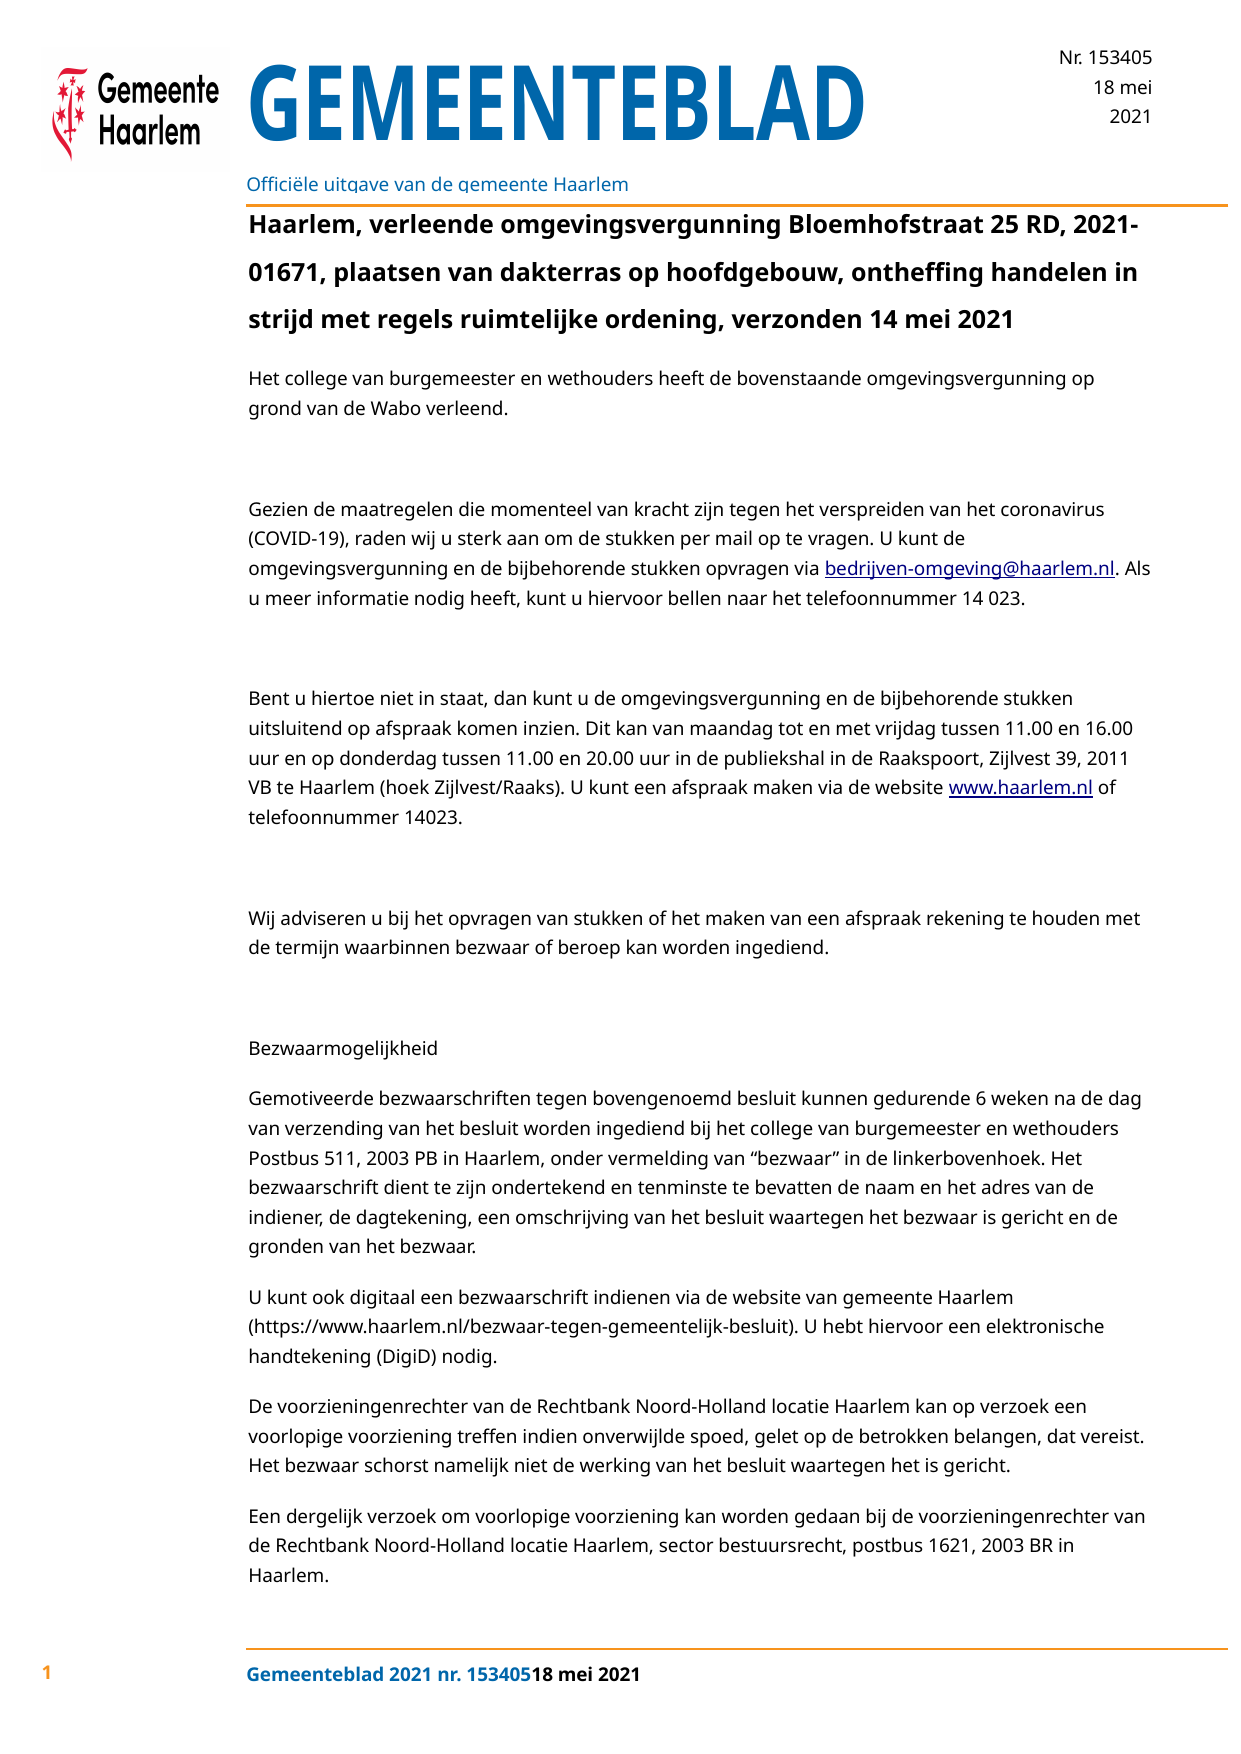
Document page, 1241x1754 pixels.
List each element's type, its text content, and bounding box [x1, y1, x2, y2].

text De voorzieningenrechter van de Rechtbank Noord-Holland locatie Haarlem kan op verzoek een voorlopige voorziening treffen indien onverwijlde spoed, gelet op de betrokken belangen, dat vereist. Het bezwaar schorst namelijk niet de werking van het besluit waartegen het is gericht. [248, 1393, 1152, 1478]
text Bent u hiertoe niet in staat, dan kunt u de omgevingsvergunning en de bijbehorende stukken uitsluitend op afspraak komen inzien. Dit kan van maandag tot en met vrijdag tussen 11.00 en 16.00 uur en op donderdag tussen 11.00 en 20.00 uur in de publiekshal in de Raakspoort, Zijlvest 39, 2011 VB te Haarlem (hoek Zijlvest/Raaks). U kunt een afspraak maken via de website www.haarlem.nl of telefoonnummer 14023. [248, 686, 1152, 829]
text Wij adviseren u bij het opvragen van stukken of het maken van een afspraak rekening te houden met de termijn waarbinnen bezwaar of beroep kan worden ingediend. [248, 905, 1152, 960]
text Het college van burgemeester en wethouders heeft de bovenstaande omgevingsvergunning op grond van de Wabo verleend. [248, 366, 1152, 421]
text U kunt ook digitaal een bezwaarschrift indienen via de website van gemeente Haarlem (https://www.haarlem.nl/bezwaar-tegen-gemeentelijk-besluit). U hebt hiervoor een elektronische handtekening (DigiD) nodig. [248, 1284, 1152, 1369]
text Haarlem, verleende omgevingsvergunning Bloemhofstraat 25 RD, 2021-01671, plaatsen van dakterras op hoofdgebouw, ontheffing handelen in strijd met regels ruimtelijke ordening, verzonden 14 mei 2021 [248, 207, 1152, 336]
picture [41, 47, 231, 172]
text Een dergelijk verzoek om voorlopige voorziening kan worden gedaan bij de voorzieningenrechter van de Rechtbank Noord-Holland locatie Haarlem, sector bestuursrecht, postbus 1621, 2003 BR in Haarlem. [248, 1503, 1152, 1588]
text Gezien de maatregelen die momenteel van kracht zijn tegen het verspreiden van het coronavirus (COVID-19), raden wij u sterk aan om de stukken per mail op te vragen. U kunt de omgevingsvergunning en de bijbehorende stukken opvragen via bedrijven-omgeving@haarlem.nl. Als u meer informatie nodig heeft, kunt u hiervoor bellen naar het telefoonnummer 14 023. [248, 496, 1152, 610]
text Bezwaarmogelijkheid [248, 1035, 1152, 1061]
text Gemotiveerde bezwaarschriften tegen bovengenoemd besluit kunnen gedurende 6 weken na de dag van verzending van het besluit worden ingediend bij het college van burgemeester en wethouders Postbus 511, 2003 PB in Haarlem, onder vermelding van “bezwaar” in de linkerbovenhoek. Het bezwaarschrift dient te zijn ondertekend en tenminste te bevatten de naam en het adres van de indiener, de dagtekening, een omschrijving van het besluit waartegen het bezwaar is gericht en de gronden van het bezwaar. [248, 1086, 1152, 1259]
